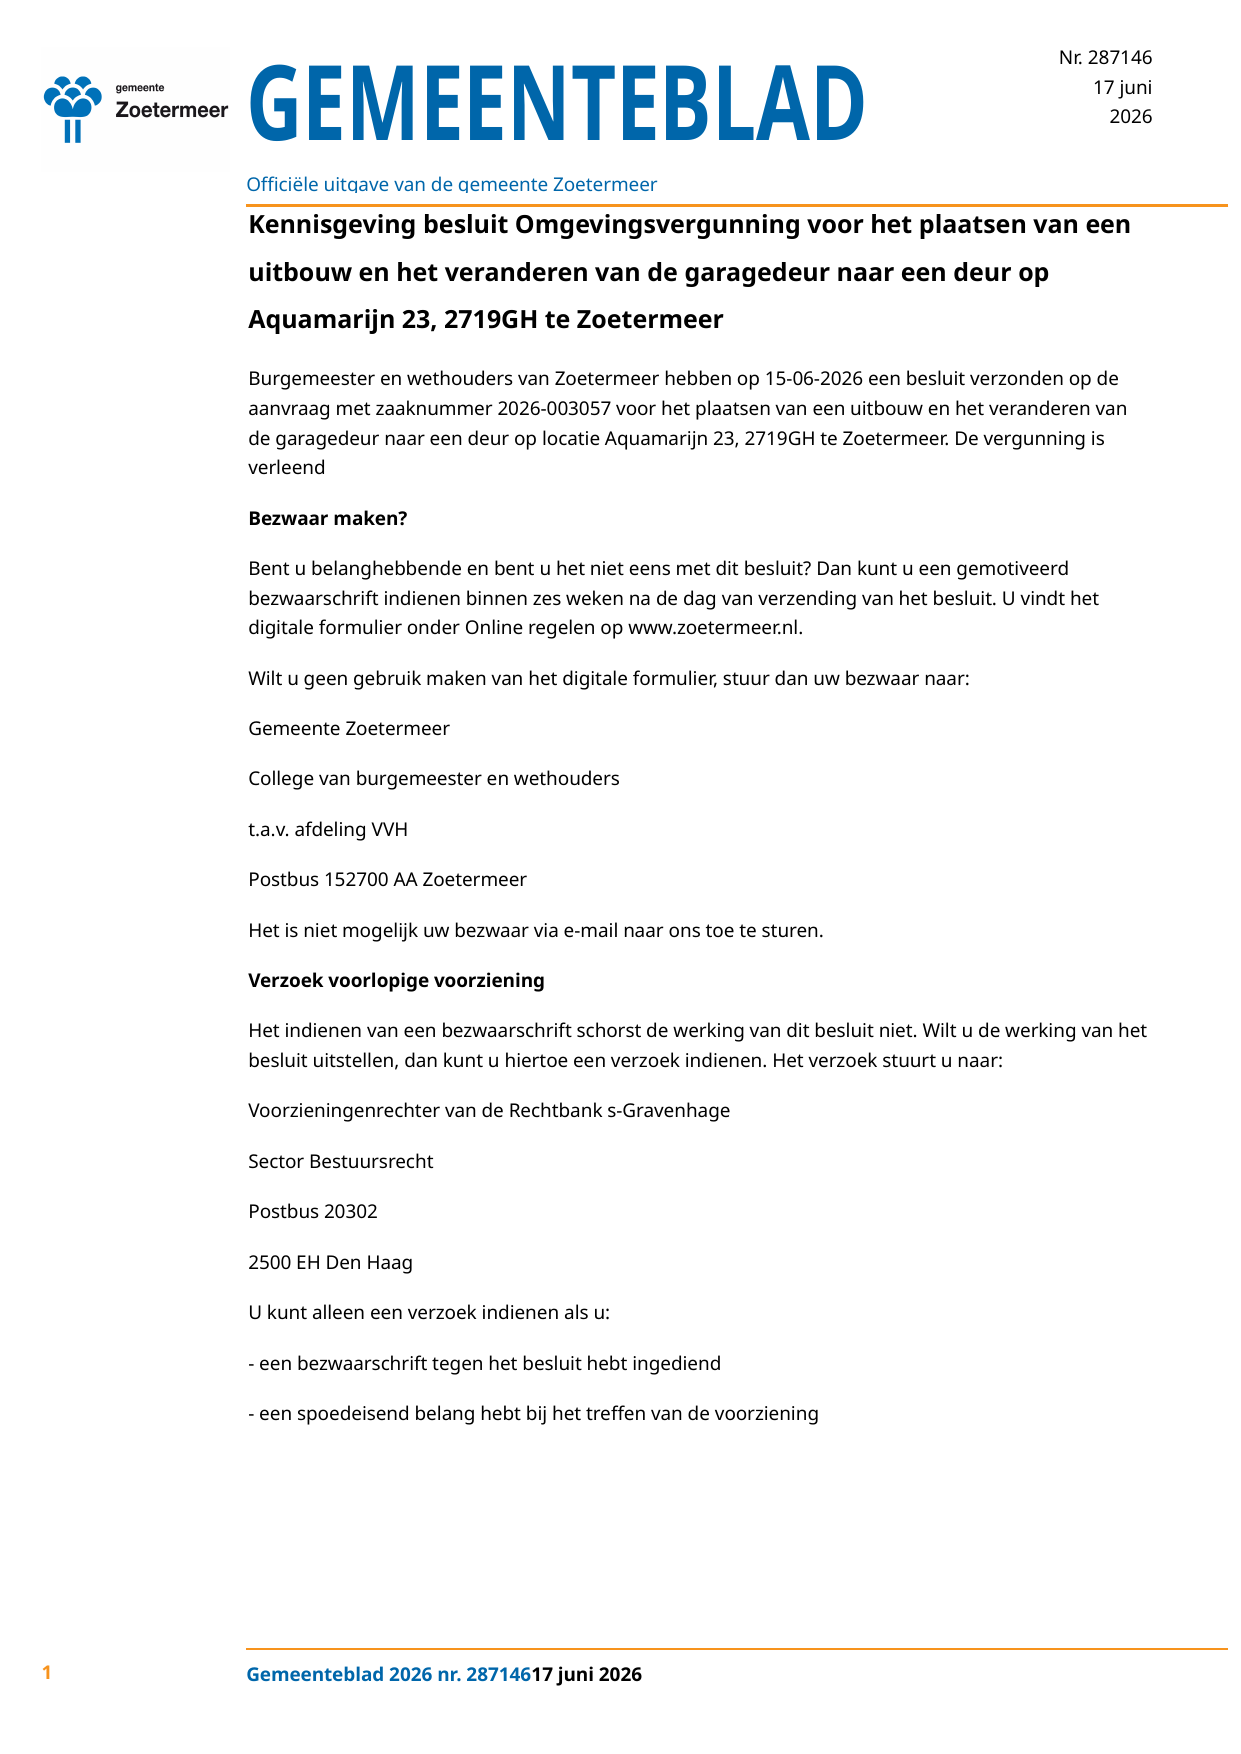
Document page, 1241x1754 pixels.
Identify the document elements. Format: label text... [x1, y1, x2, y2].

text Wilt u geen gebruik maken van het digitale formulier, stuur dan uw bezwaar naar: [248, 665, 1152, 690]
text Gemeente Zoetermeer [248, 715, 1152, 741]
text Postbus 20302 [248, 1198, 1152, 1224]
text Burgemeester en wethouders van Zoetermeer hebben op 15-06-2026 een besluit verzonden op de aanvraag met zaaknummer 2026-003057 voor het plaatsen van een uitbouw en het veranderen van de garagedeur naar een deur op locatie Aquamarijn 23, 2719GH te Zoetermeer. De vergunning is verleend [248, 366, 1152, 480]
text Bezwaar maken? [248, 505, 1152, 530]
text College van burgemeester en wethouders [248, 766, 1152, 791]
picture [41, 47, 231, 172]
text Sector Bestuursrecht [248, 1148, 1152, 1174]
text Postbus 152700 AA Zoetermeer [248, 866, 1152, 892]
text - een bezwaarschrift tegen het besluit hebt ingediend [248, 1350, 1152, 1375]
text Kennisgeving besluit Omgevingsvergunning voor het plaatsen van een uitbouw en het veranderen van de garagedeur naar een deur op Aquamarijn 23, 2719GH te Zoetermeer [248, 207, 1152, 336]
text U kunt alleen een verzoek indienen als u: [248, 1299, 1152, 1325]
text - een spoedeisend belang hebt bij het treffen van de voorziening [248, 1400, 1152, 1426]
text Het indienen van een bezwaarschrift schorst de werking van dit besluit niet. Wilt u de werking van het besluit uitstellen, dan kunt u hiertoe een verzoek indienen. Het verzoek stuurt u naar: [248, 1018, 1152, 1073]
text 2500 EH Den Haag [248, 1249, 1152, 1274]
text Bent u belanghebbende en bent u het niet eens met dit besluit? Dan kunt u een gemotiveerd bezwaarschrift indienen binnen zes weken na de dag van verzending van het besluit. U vindt het digitale formulier onder Online regelen op www.zoetermeer.nl. [248, 555, 1152, 640]
text Voorzieningenrechter van de Rechtbank s-Gravenhage [248, 1098, 1152, 1123]
text Het is niet mogelijk uw bezwaar via e-mail naar ons toe te sturen. [248, 917, 1152, 942]
text Verzoek voorlopige voorziening [248, 967, 1152, 993]
text t.a.v. afdeling VVH [248, 816, 1152, 842]
